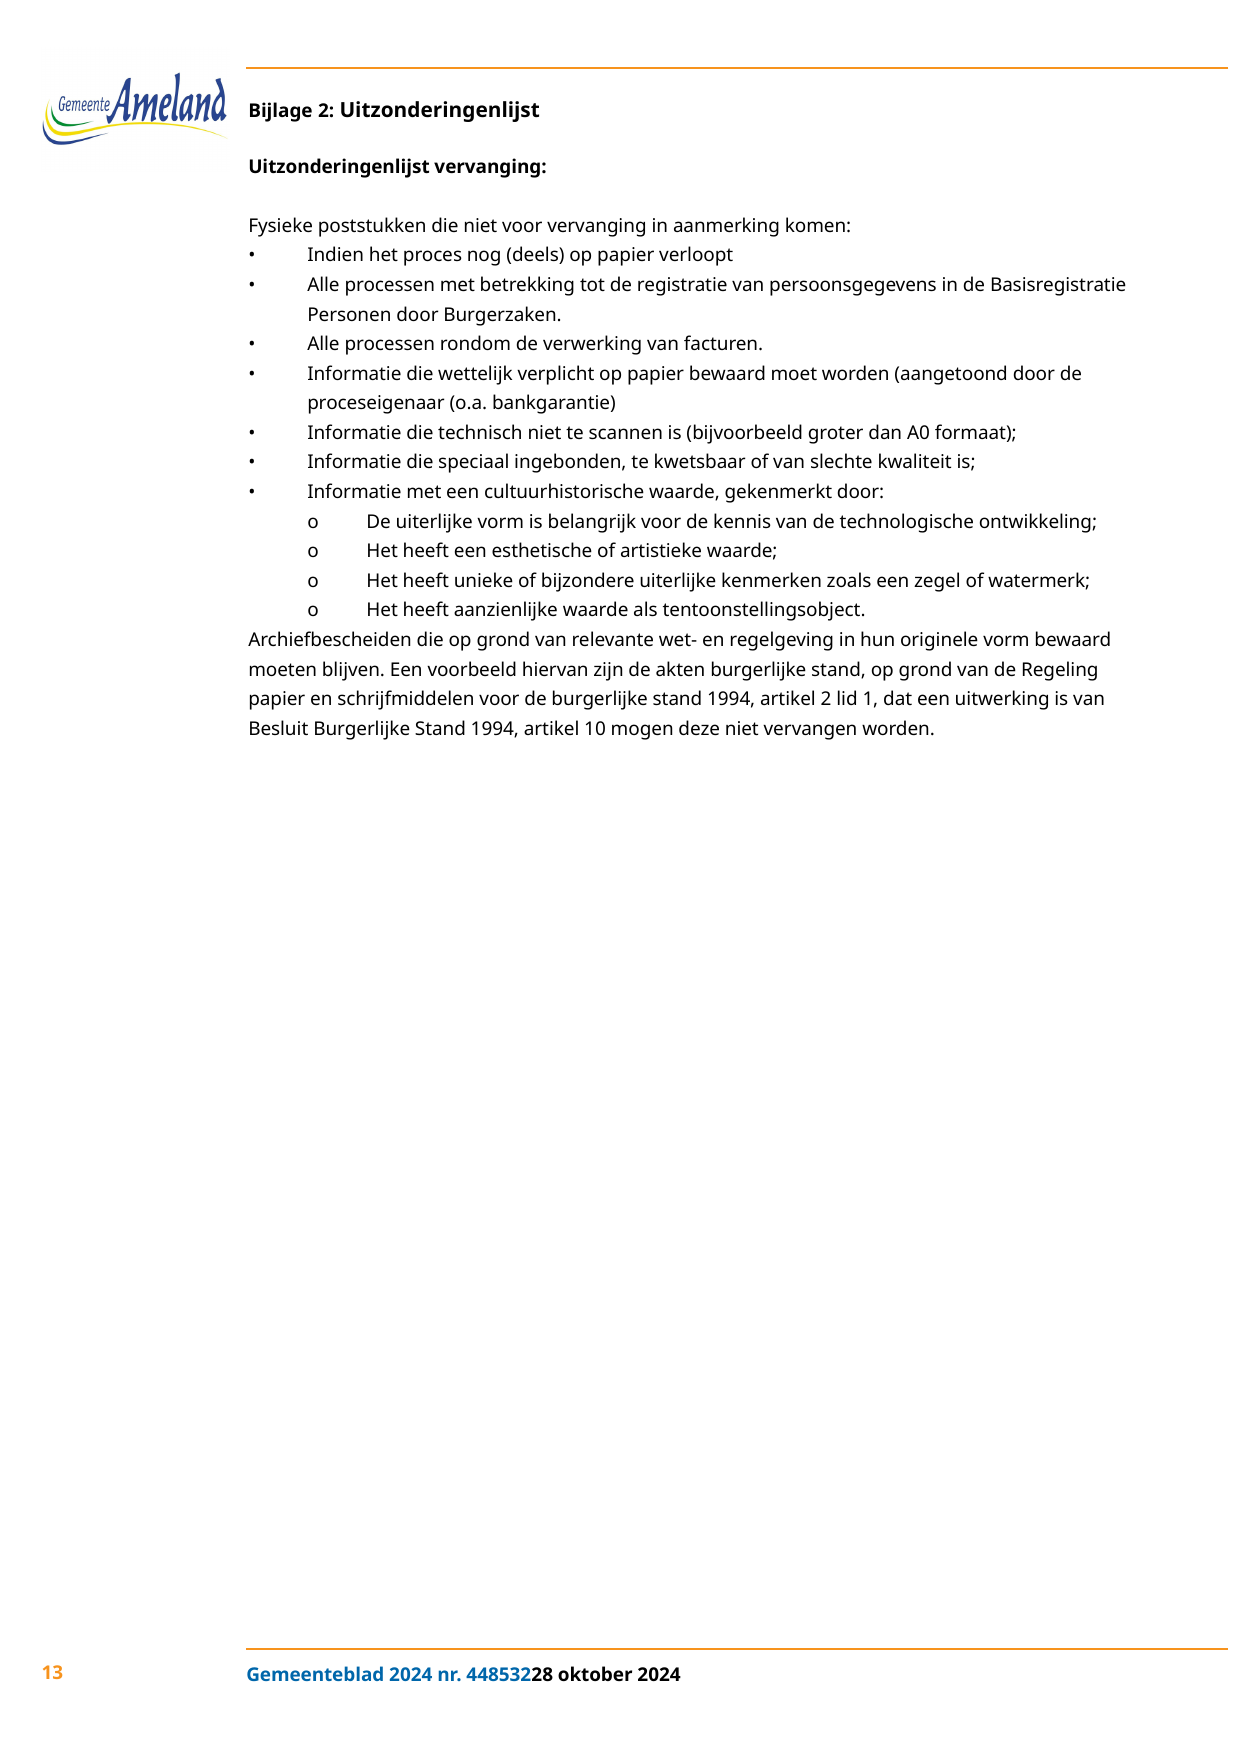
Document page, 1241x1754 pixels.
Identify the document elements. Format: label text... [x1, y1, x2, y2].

list Het heeft aanzienlijke waarde als tentoonstellingsobject. [307, 597, 1152, 622]
list Alle processen met betrekking tot de registratie van persoonsgegevens in de Basisregistratie Personen door Burgerzaken. [248, 271, 1152, 327]
text Uitzonderingenlijst vervanging: [248, 153, 1152, 179]
list Het heeft een esthetische of artistieke waarde; [307, 537, 1152, 563]
picture [41, 47, 231, 172]
text Fysieke poststukken die niet voor vervanging in aanmerking komen: [248, 212, 1152, 238]
list Informatie die technisch niet te scannen is (bijvoorbeeld groter dan A0 formaat); [248, 419, 1152, 445]
text Bijlage 2: Uitzonderingenlijst [248, 95, 1152, 123]
list Informatie die wettelijk verplicht op papier bewaard moet worden (aangetoond door de proceseigenaar (o.a. bankgarantie) [248, 360, 1152, 415]
list Informatie die speciaal ingebonden, te kwetsbaar of van slechte kwaliteit is; [248, 449, 1152, 474]
list Het heeft unieke of bijzondere uiterlijke kenmerken zoals een zegel of watermerk; [307, 567, 1152, 593]
list Alle processen rondom de verwerking van facturen. [248, 330, 1152, 356]
list Informatie met een cultuurhistorische waarde, gekenmerkt door: [248, 478, 1152, 504]
list De uiterlijke vorm is belangrijk voor de kennis van de technologische ontwikkeling; [307, 508, 1152, 534]
text Archiefbescheiden die op grond van relevante wet- en regelgeving in hun originele vorm bewaard moeten blijven. Een voorbeeld hiervan zijn de akten burgerlijke stand, op grond van de Regeling papier en schrijfmiddelen voor de burgerlijke stand 1994, artikel 2 lid 1, dat een uitwerking is van Besluit Burgerlijke Stand 1994, artikel 10 mogen deze niet vervangen worden. [248, 626, 1152, 741]
list Indien het proces nog (deels) op papier verloopt [248, 242, 1152, 267]
